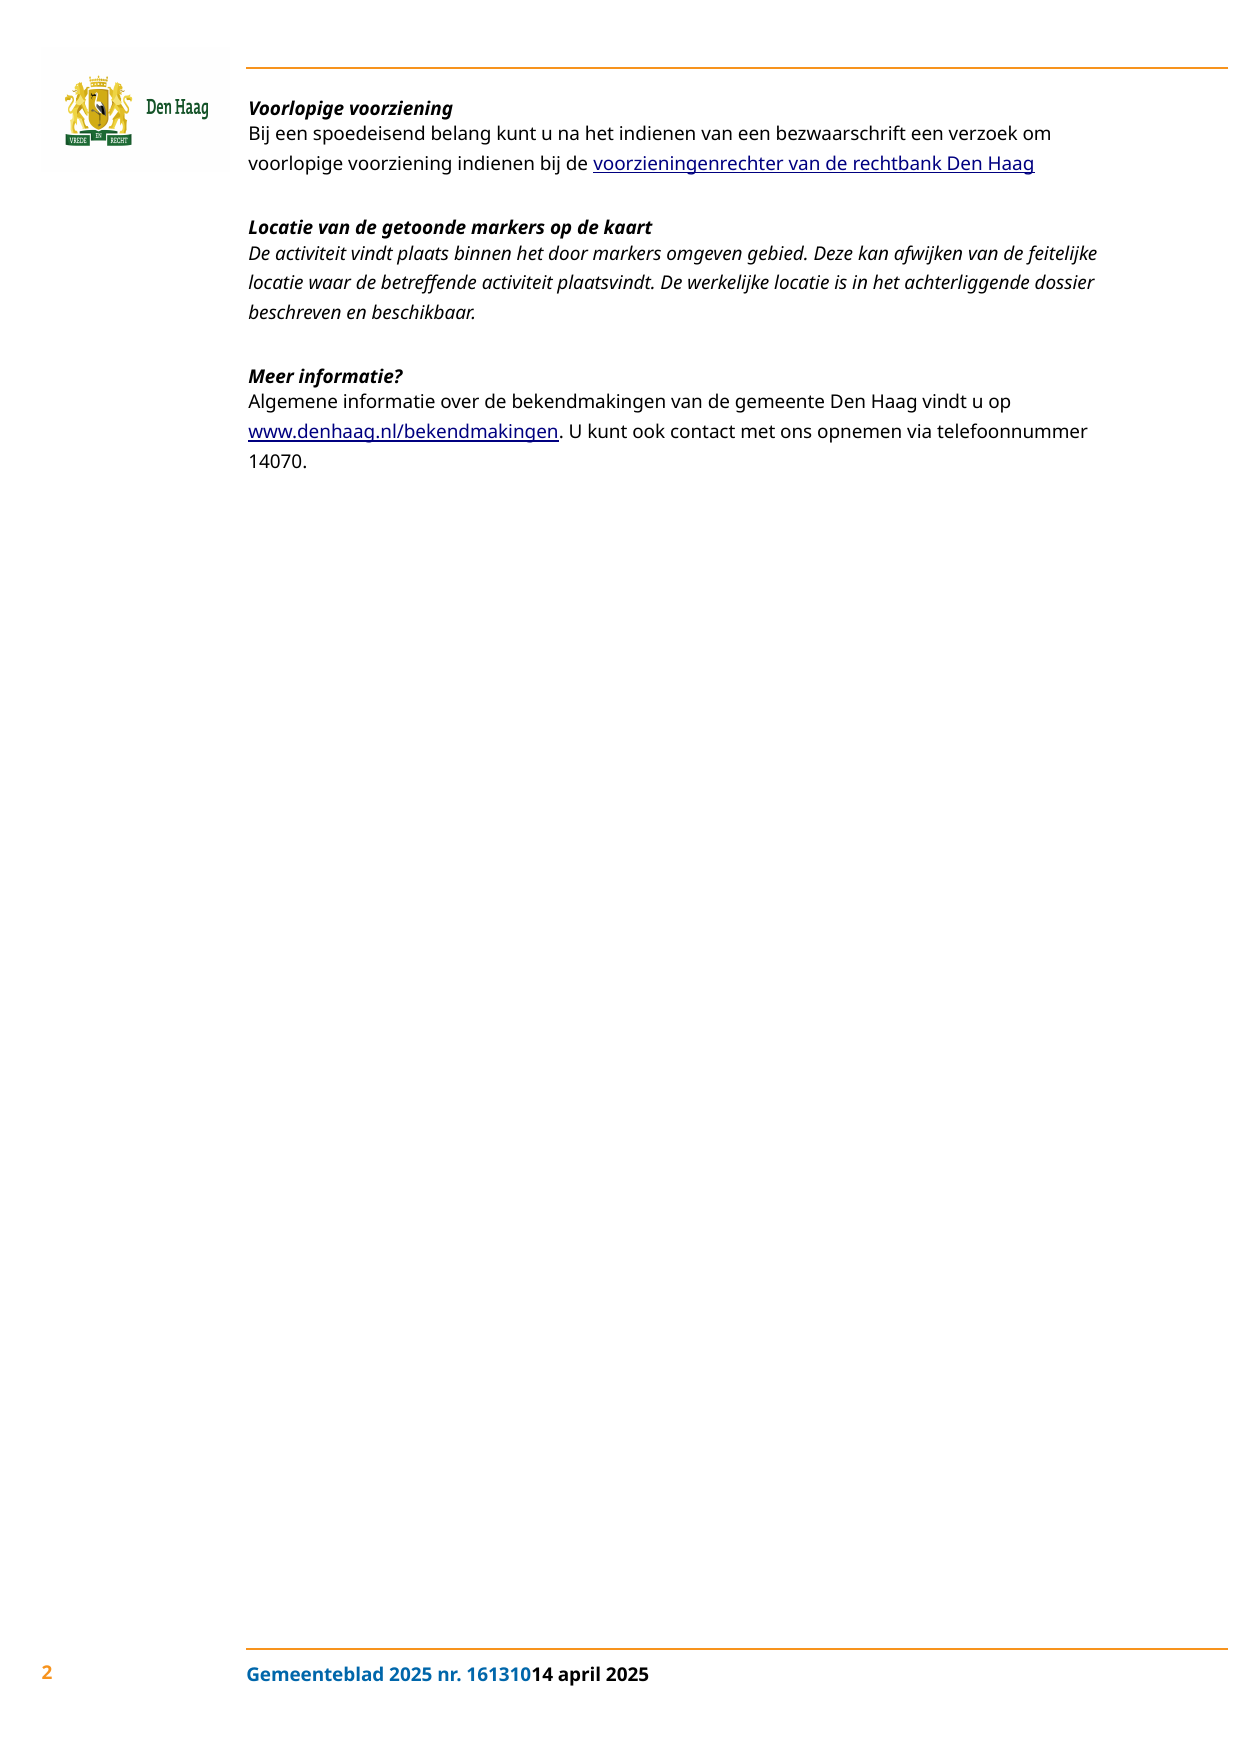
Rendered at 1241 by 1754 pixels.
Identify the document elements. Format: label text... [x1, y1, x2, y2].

picture [41, 47, 231, 172]
text Algemene informatie over de bekendmakingen van de gemeente Den Haag vindt u op www.denhaag.nl/bekendmakingen. U kunt ook contact met ons opnemen via telefoonnummer 14070. [248, 389, 1152, 473]
text Meer informatie? [248, 363, 1152, 389]
text Locatie van de getoonde markers op de kaart [248, 214, 1152, 240]
text De activiteit vindt plaats binnen het door markers omgeven gebied. Deze kan afwijken van de feitelijke locatie waar de betreffende activiteit plaatsvindt. De werkelijke locatie is in het achterliggende dossier beschreven en beschikbaar. [248, 240, 1152, 325]
text Bij een spoedeisend belang kunt u na het indienen van een bezwaarschrift een verzoek om voorlopige voorziening indienen bij de voorzieningenrechter van de rechtbank Den Haag [248, 121, 1152, 176]
text Voorlopige voorziening [248, 95, 1152, 121]
